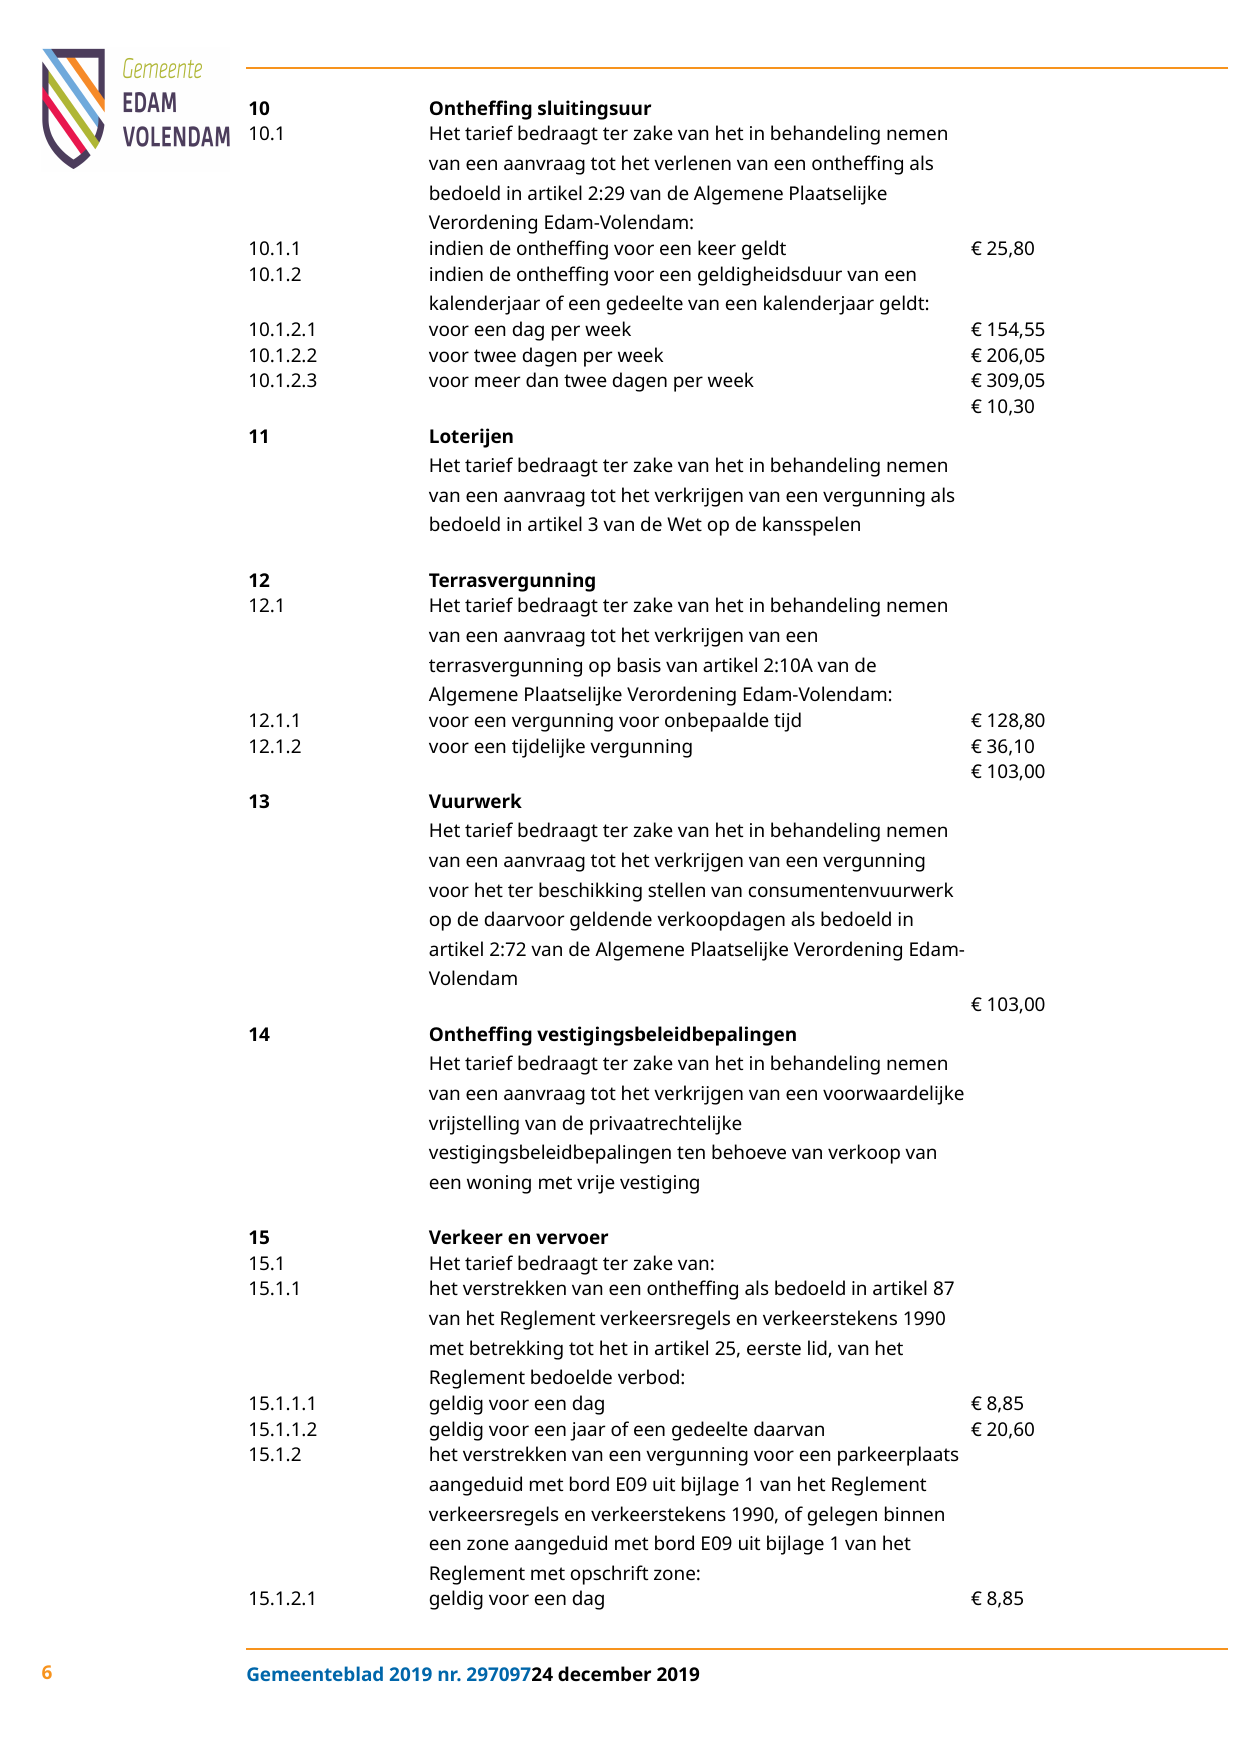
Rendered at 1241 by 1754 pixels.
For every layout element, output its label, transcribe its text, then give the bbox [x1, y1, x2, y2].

table_cell € 154,55 [971, 316, 1152, 342]
table_cell 10.1.2.2 [248, 342, 429, 367]
table_cell Het tarief bedraagt ter zake van het in behandeling nemen van een aanvraag tot het verkrijgen van een terrasvergunning op basis van artikel 2:10A van de Algemene Plaatselijke Verordening Edam-Volendam: [429, 593, 971, 707]
table_cell € 25,80 [971, 235, 1152, 261]
table_cell voor een vergunning voor onbepaalde tijd [429, 707, 971, 733]
table_cell geldig voor een dag [429, 1390, 971, 1416]
table_cell 15.1.2.1 [248, 1586, 429, 1611]
table_cell € 103,00 [971, 759, 1152, 991]
table_cell 11 [248, 393, 429, 537]
table_cell 15.1.2 [248, 1442, 429, 1586]
table_cell [971, 1442, 1152, 1586]
table_cell Vuurwerk Het tarief bedraagt ter zake van het in behandeling nemen van een aanvraag tot het verkrijgen van een vergunning voor het ter beschikking stellen van consumentenvuurwerk op de daarvoor geldende verkoopdagen als bedoeld in artikel 2:72 van de Algemene Plaatselijke Verordening Edam-Volendam [429, 759, 971, 991]
table_cell indien de ontheffing voor een geldigheidsduur van een kalenderjaar of een gedeelte van een kalenderjaar geldt: [429, 261, 971, 316]
table_cell 10.1.2.3 [248, 368, 429, 393]
table_cell 15.1.1.2 [248, 1416, 429, 1442]
table_cell voor een dag per week [429, 316, 971, 342]
table_cell Het tarief bedraagt ter zake van: [429, 1250, 971, 1276]
table_cell 14 [248, 991, 429, 1194]
table_cell € 36,10 [971, 733, 1152, 758]
table_cell 12.1 [248, 593, 429, 707]
table_cell € 103,00 [971, 991, 1152, 1194]
table_cell 10.1.2.1 [248, 316, 429, 342]
table_cell [971, 1250, 1152, 1276]
table_cell 13 [248, 759, 429, 991]
table_cell € 8,85 [971, 1586, 1152, 1611]
table_cell Loterijen Het tarief bedraagt ter zake van het in behandeling nemen van een aanvraag tot het verkrijgen van een vergunning als bedoeld in artikel 3 van de Wet op de kansspelen [429, 393, 971, 537]
table_cell het verstrekken van een vergunning voor een parkeerplaats aangeduid met bord E09 uit bijlage 1 van het Reglement verkeersregels en verkeerstekens 1990, of gelegen binnen een zone aangeduid met bord E09 uit bijlage 1 van het Reglement met opschrift zone: [429, 1442, 971, 1586]
table_cell 10.1.2 [248, 261, 429, 316]
table_cell 15.1 [248, 1250, 429, 1276]
table_cell [971, 1195, 1152, 1250]
table_cell [971, 593, 1152, 707]
table_cell € 10,30 [971, 393, 1152, 537]
table_cell € 128,80 [971, 707, 1152, 733]
table_cell Het tarief bedraagt ter zake van het in behandeling nemen van een aanvraag tot het verlenen van een ontheffing als bedoeld in artikel 2:29 van de Algemene Plaatselijke Verordening Edam-Volendam: [429, 121, 971, 235]
table_cell 15.1.1.1 [248, 1390, 429, 1416]
table_cell [971, 261, 1152, 316]
table_cell 10 [248, 95, 429, 121]
table_cell 12.1.1 [248, 707, 429, 733]
table_cell 10.1.1 [248, 235, 429, 261]
table_cell [971, 121, 1152, 235]
table_cell voor twee dagen per week [429, 342, 971, 367]
table_cell voor een tijdelijke vergunning [429, 733, 971, 758]
table_cell € 20,60 [971, 1416, 1152, 1442]
table_cell [971, 95, 1152, 121]
table_cell indien de ontheffing voor een keer geldt [429, 235, 971, 261]
table_cell voor meer dan twee dagen per week [429, 368, 971, 393]
table_cell [971, 1276, 1152, 1390]
table_cell 10.1 [248, 121, 429, 235]
table_cell geldig voor een dag [429, 1586, 971, 1611]
table_cell 12.1.2 [248, 733, 429, 758]
table_cell 12 [248, 537, 429, 593]
table_cell € 309,05 [971, 368, 1152, 393]
table_cell 15 [248, 1195, 429, 1250]
picture [41, 47, 231, 172]
table_cell Verkeer en vervoer [429, 1195, 971, 1250]
table_cell € 8,85 [971, 1390, 1152, 1416]
table_cell 15.1.1 [248, 1276, 429, 1390]
table_cell € 206,05 [971, 342, 1152, 367]
table_cell het verstrekken van een ontheffing als bedoeld in artikel 87 van het Reglement verkeersregels en verkeerstekens 1990 met betrekking tot het in artikel 25, eerste lid, van het Reglement bedoelde verbod: [429, 1276, 971, 1390]
table_cell geldig voor een jaar of een gedeelte daarvan [429, 1416, 971, 1442]
table_cell [971, 537, 1152, 593]
table_cell Ontheffing sluitingsuur [429, 95, 971, 121]
table_cell Terrasvergunning [429, 537, 971, 593]
table_cell Ontheffing vestigingsbeleidbepalingen Het tarief bedraagt ter zake van het in behandeling nemen van een aanvraag tot het verkrijgen van een voorwaardelijke vrijstelling van de privaatrechtelijke vestigingsbeleidbepalingen ten behoeve van verkoop van een woning met vrije vestiging [429, 991, 971, 1194]
